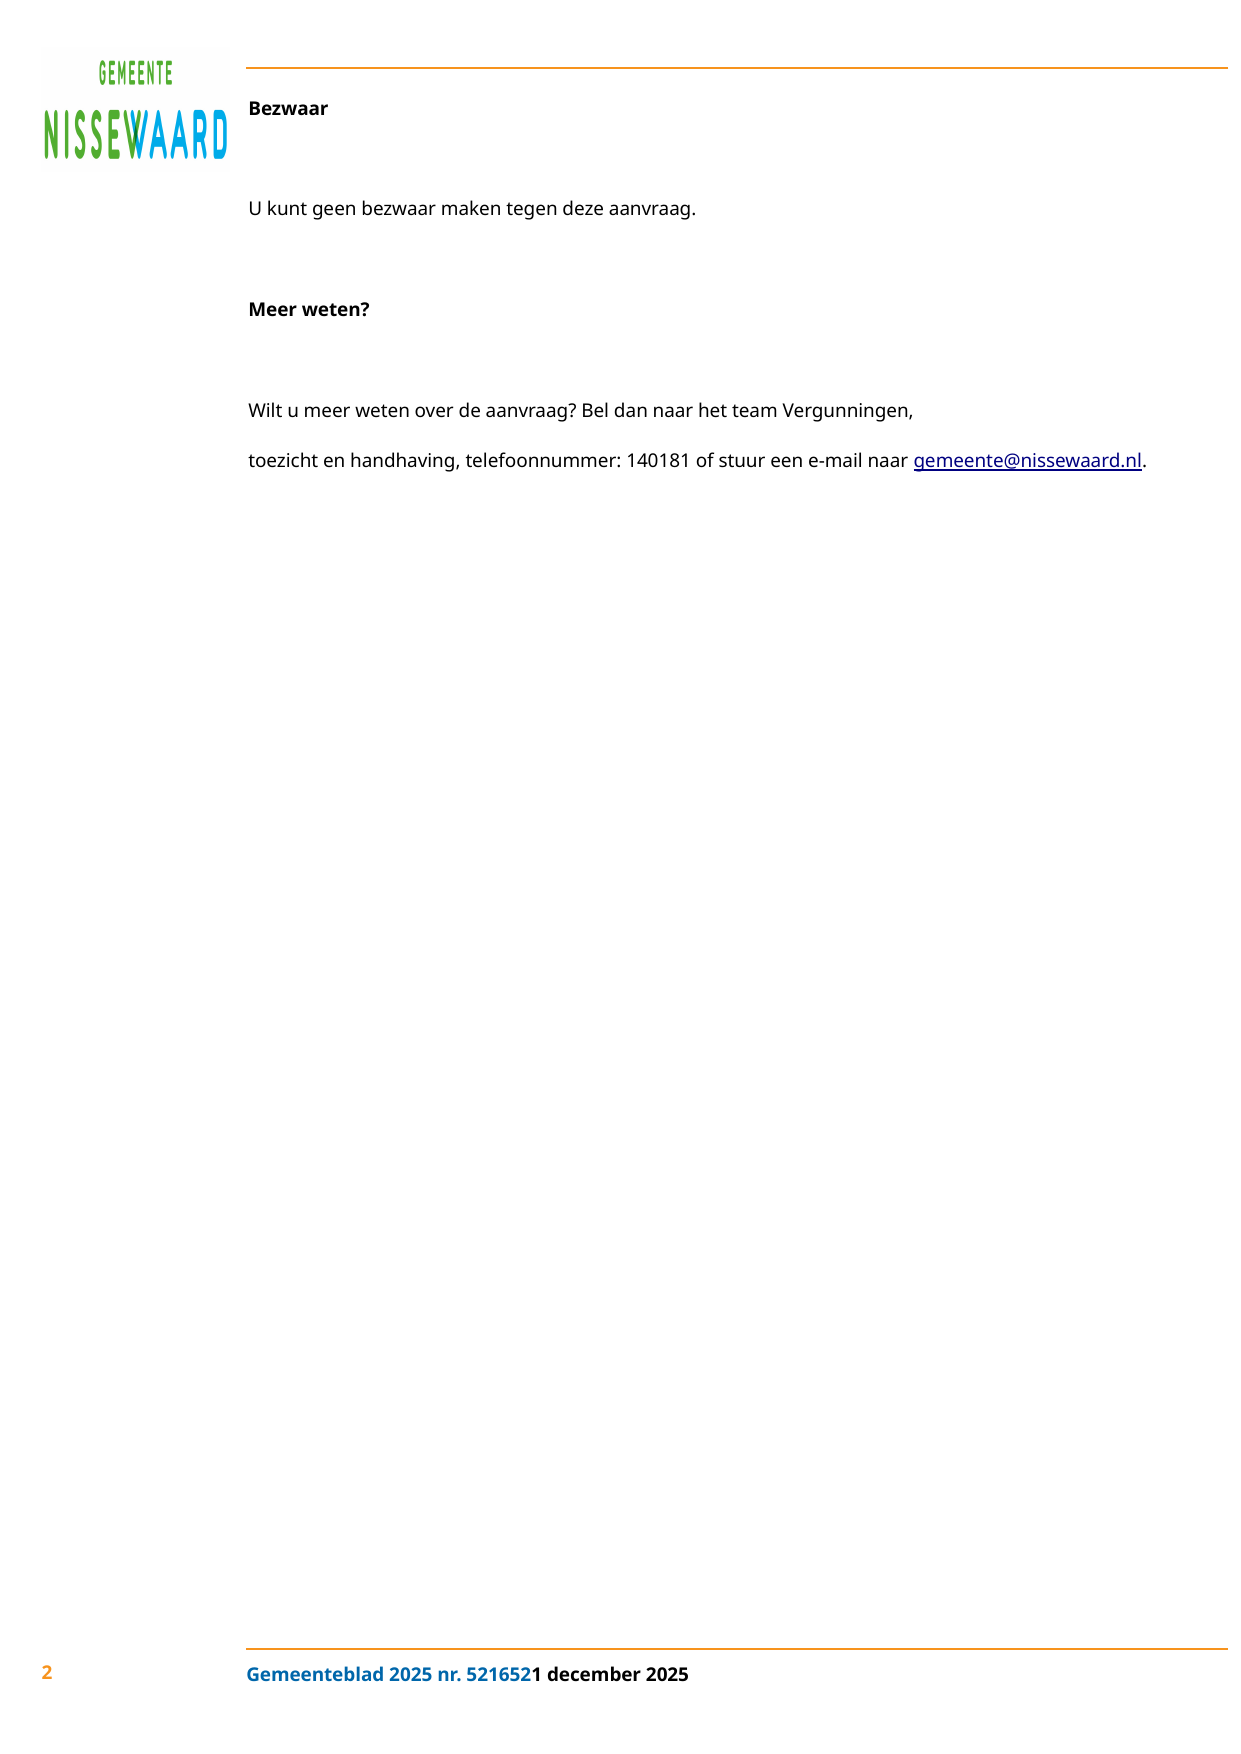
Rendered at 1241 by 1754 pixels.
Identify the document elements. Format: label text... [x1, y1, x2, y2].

picture [41, 47, 231, 172]
text Bezwaar [248, 95, 1152, 121]
text U kunt geen bezwaar maken tegen deze aanvraag. [248, 196, 1152, 221]
text toezicht en handhaving, telefoonnummer: 140181 of stuur een e-mail naar gemeente@nissewaard.nl. [248, 448, 1152, 473]
text Meer weten? [248, 296, 1152, 322]
text Wilt u meer weten over de aanvraag? Bel dan naar het team Vergunningen, [248, 397, 1152, 423]
